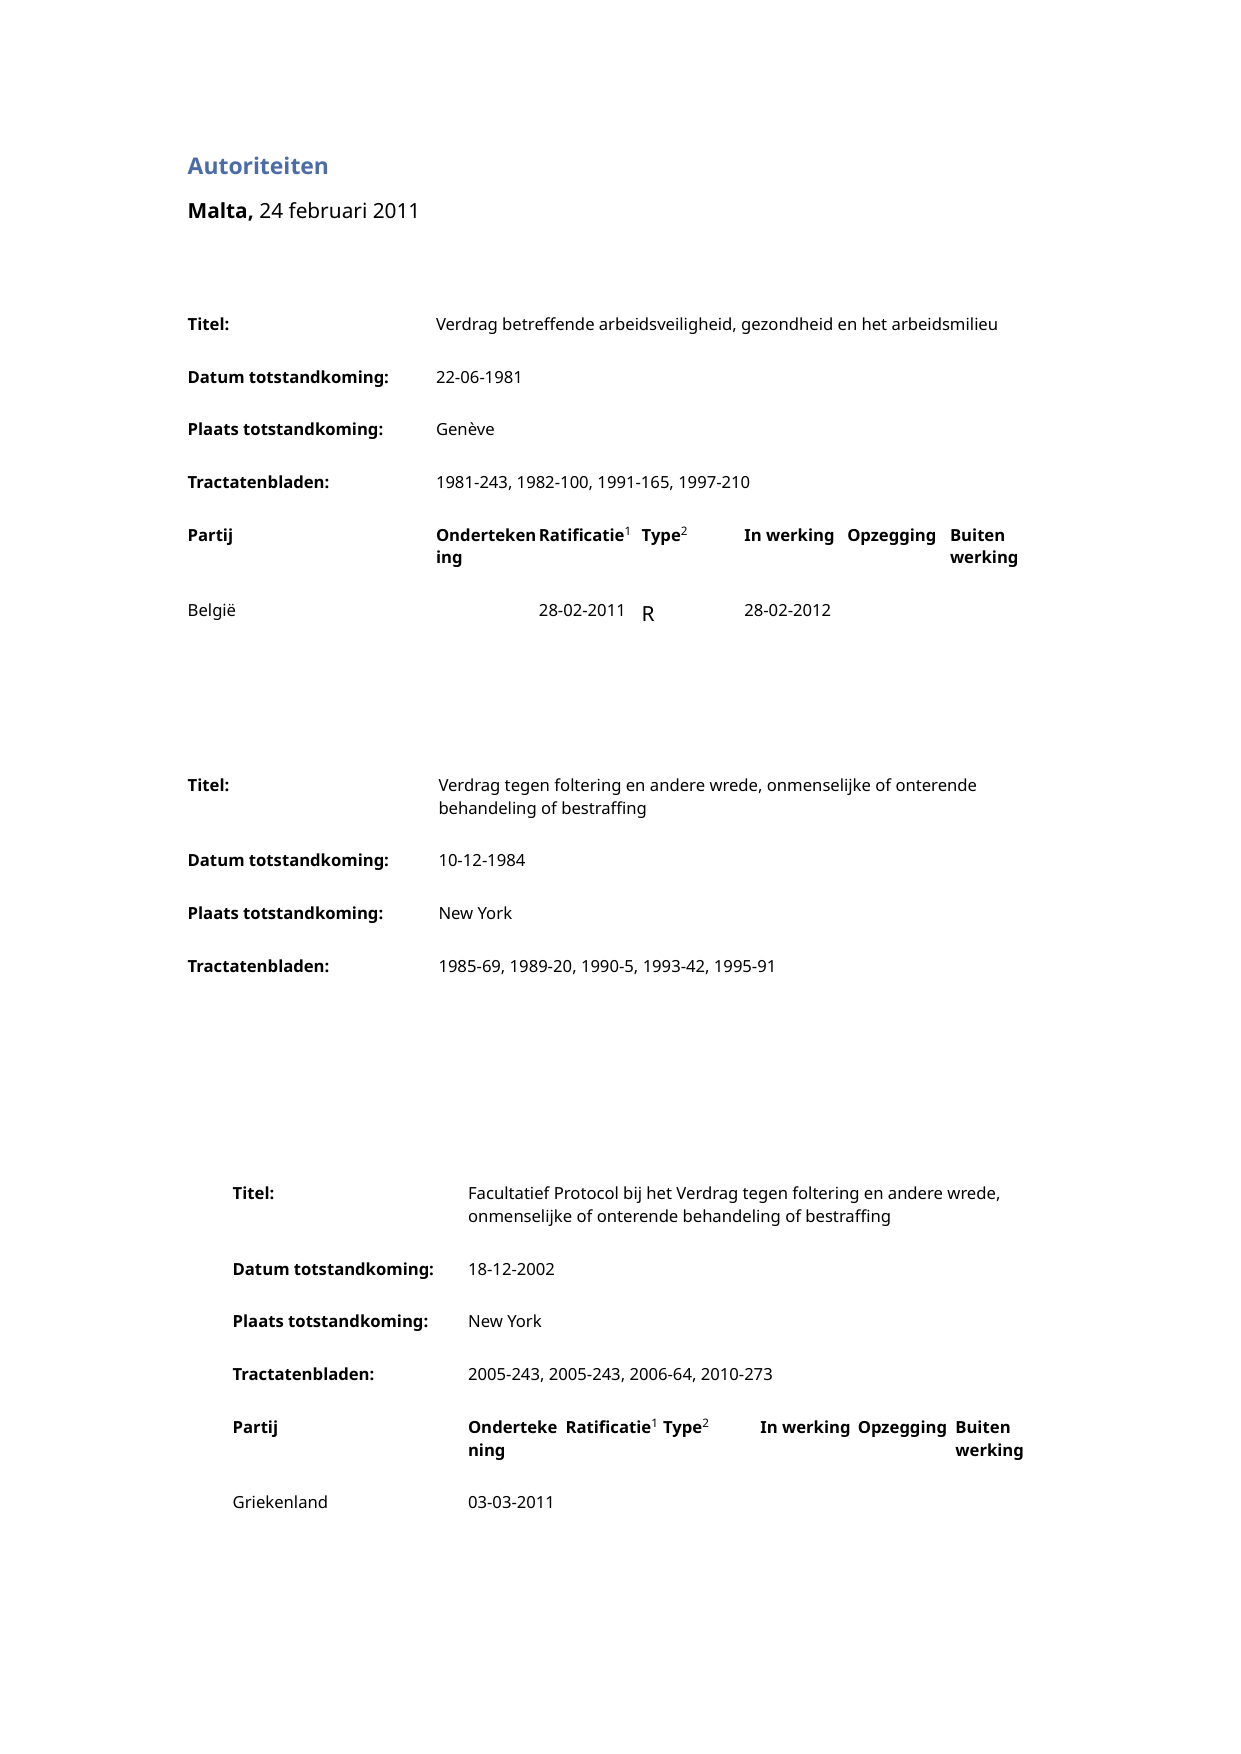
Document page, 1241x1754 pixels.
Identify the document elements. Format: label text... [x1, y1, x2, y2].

table_cell New York [468, 1310, 1053, 1363]
table_cell Partij [233, 1416, 468, 1491]
table_cell Tractatenbladen: [233, 1363, 468, 1416]
table_cell Opzegging [858, 1416, 955, 1491]
table_cell 03-03-2011 [468, 1491, 565, 1549]
table_header Verdrag betreffende arbeidsveiligheid, gezondheid en het arbeidsmilieu [436, 313, 1053, 365]
table_cell Griekenland [233, 1491, 468, 1549]
table_header Titel: [233, 1182, 468, 1257]
table_cell 2005-243, 2005-243, 2006-64, 2010-273 [468, 1363, 1053, 1416]
table_header Titel: [188, 313, 436, 365]
table_cell [565, 1491, 663, 1549]
table_cell Buiten werking [950, 524, 1053, 599]
table_cell [188, 1007, 1053, 1066]
table_cell Datum totstandkoming: [188, 849, 438, 902]
table_cell [955, 1491, 1053, 1549]
table_cell 18-12-2002 [468, 1258, 1053, 1310]
table_cell Datum totstandkoming: [233, 1258, 468, 1310]
table_cell Ondertekening [468, 1416, 565, 1491]
table_cell Tractatenbladen: [188, 471, 436, 523]
table_cell Plaats totstandkoming: [188, 902, 438, 954]
table_cell [858, 1491, 955, 1549]
table_cell Genève [436, 418, 1053, 471]
table_cell In werking [744, 524, 847, 599]
table_cell R [641, 599, 744, 657]
table_cell Plaats totstandkoming: [233, 1310, 468, 1363]
table_cell New York [438, 902, 1053, 954]
table_cell Partij [188, 524, 436, 599]
table_cell [847, 599, 950, 657]
table_cell Tractatenbladen: [188, 955, 438, 1007]
table_cell België [188, 599, 436, 657]
table_cell 1985-69, 1989-20, 1990-5, 1993-42, 1995-91 [438, 955, 1053, 1007]
table_cell [760, 1491, 858, 1549]
table_cell Type2 [663, 1416, 760, 1491]
table_cell [950, 599, 1053, 657]
table_cell 10-12-1984 [438, 849, 1053, 902]
table_cell Type2 [641, 524, 744, 599]
table_cell 22-06-1981 [436, 365, 1053, 418]
table_cell Datum totstandkoming: [188, 365, 436, 418]
table_cell Opzegging [847, 524, 950, 599]
table_cell 1981-243, 1982-100, 1991-165, 1997-210 [436, 471, 1053, 523]
table_cell [436, 599, 539, 657]
table_cell 28-02-2011 [539, 599, 641, 657]
table_header Verdrag tegen foltering en andere wrede, onmenselijke of onterende behandeling of bestraffing [438, 774, 1053, 849]
table_header Titel: [188, 774, 438, 849]
table_header Facultatief Protocol bij het Verdrag tegen foltering en andere wrede, onmenselijke of onterende behandeling of bestraffing [468, 1182, 1053, 1257]
table_cell [663, 1491, 760, 1549]
table_cell Plaats totstandkoming: [188, 418, 436, 471]
table_cell Ratificatie1 [539, 524, 641, 599]
table_cell Buiten werking [955, 1416, 1053, 1491]
text Malta, 24 februari 2011 [187, 196, 1053, 225]
table_cell 28-02-2012 [744, 599, 847, 657]
subtitle Autoriteiten [187, 150, 1053, 181]
table_cell Ratificatie1 [565, 1416, 663, 1491]
table_cell Ondertekening [436, 524, 539, 599]
table_cell In werking [760, 1416, 858, 1491]
